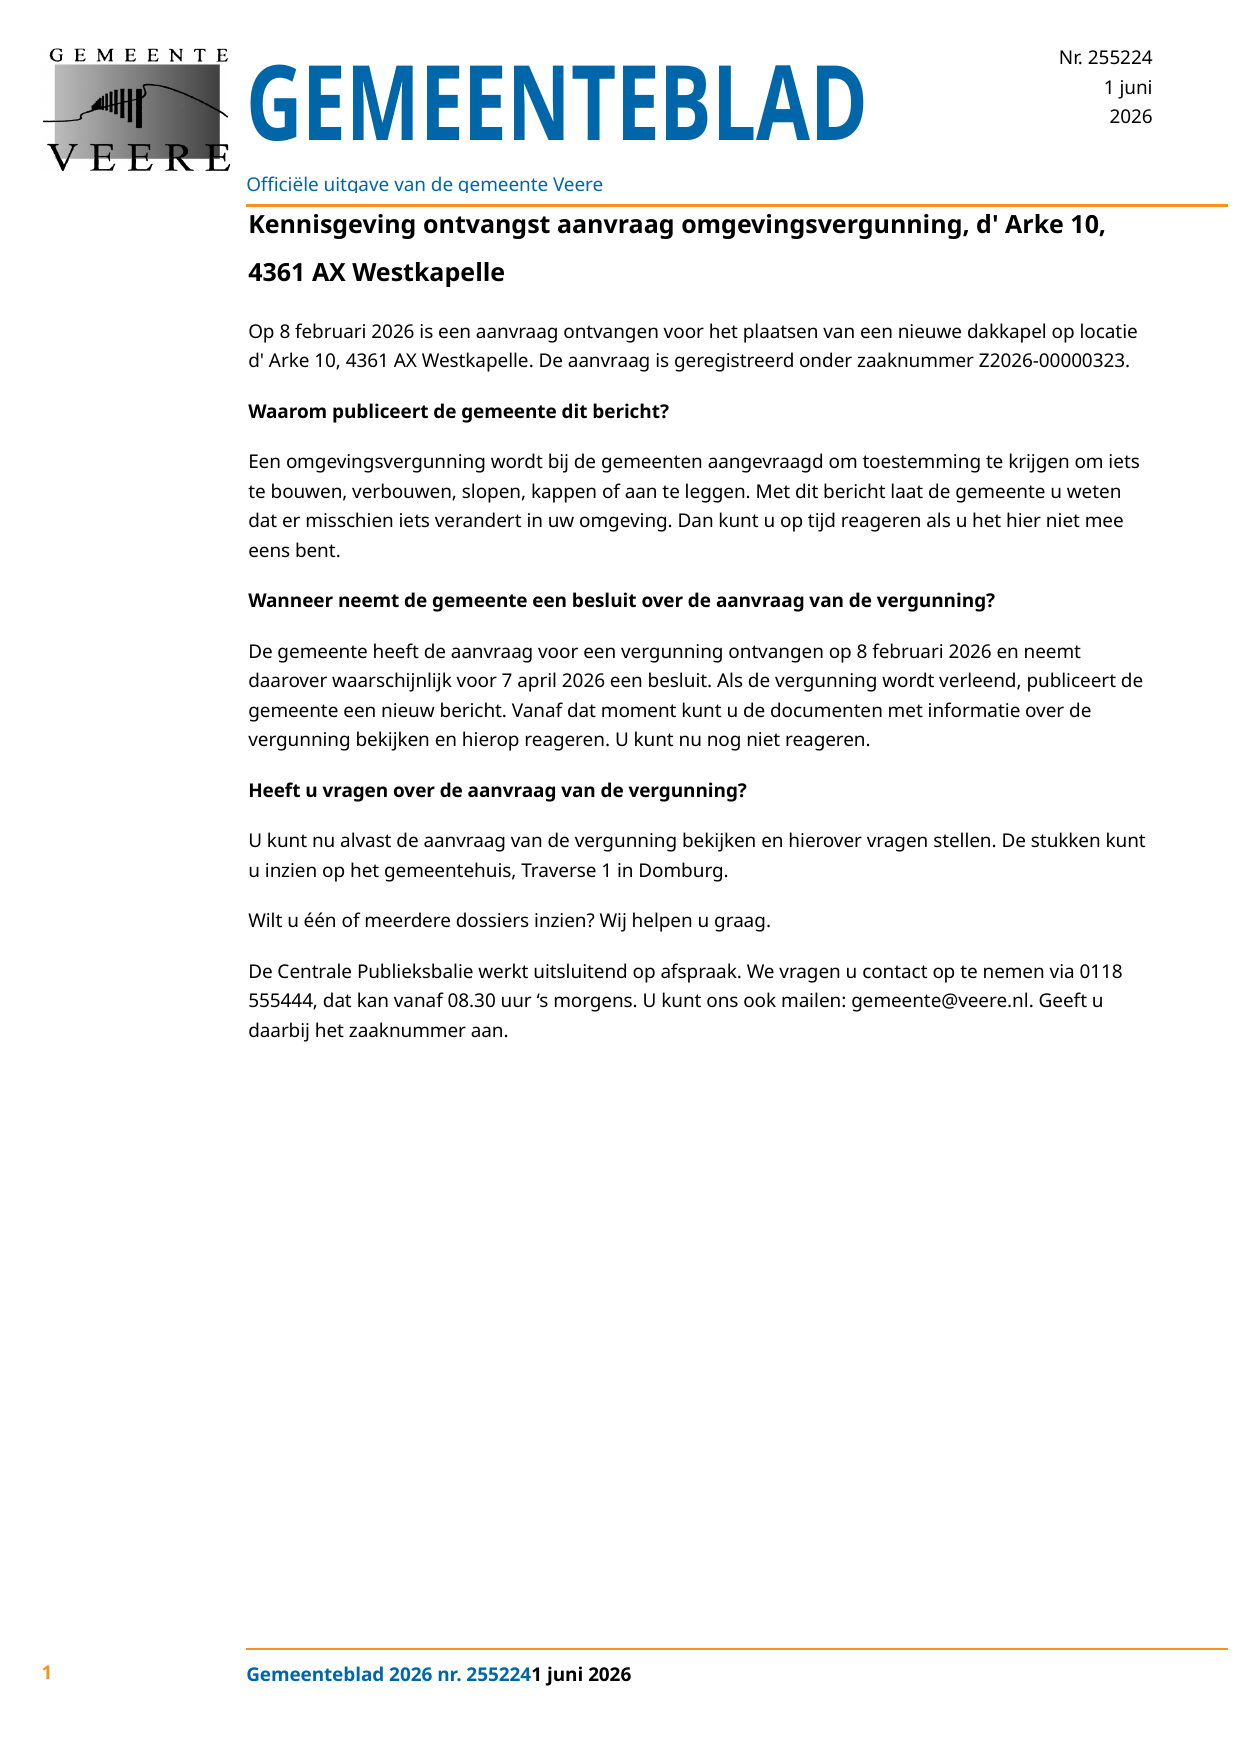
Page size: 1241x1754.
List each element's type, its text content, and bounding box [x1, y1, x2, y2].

picture [41, 47, 231, 172]
text De gemeente heeft de aanvraag voor een vergunning ontvangen op 8 februari 2026 en neemt daarover waarschijnlijk voor 7 april 2026 een besluit. Als de vergunning wordt verleend, publiceert de gemeente een nieuw bericht. Vanaf dat moment kunt u de documenten met informatie over de vergunning bekijken en hierop reageren. U kunt nu nog niet reageren. [248, 638, 1152, 752]
text Kennisgeving ontvangst aanvraag omgevingsvergunning, d' Arke 10, 4361 AX Westkapelle [248, 207, 1152, 288]
text Heeft u vragen over de aanvraag van de vergunning? [248, 777, 1152, 803]
text Wanneer neemt de gemeente een besluit over de aanvraag van de vergunning? [248, 587, 1152, 613]
text De Centrale Publieksbalie werkt uitsluitend op afspraak. We vragen u contact op te nemen via 0118 555444, dat kan vanaf 08.30 uur ‘s morgens. U kunt ons ook mailen: gemeente@veere.nl. Geeft u daarbij het zaaknummer aan. [248, 958, 1152, 1043]
text U kunt nu alvast de aanvraag van de vergunning bekijken en hierover vragen stellen. De stukken kunt u inzien op het gemeentehuis, Traverse 1 in Domburg. [248, 827, 1152, 883]
text Waarom publiceert de gemeente dit bericht? [248, 398, 1152, 424]
text Een omgevingsvergunning wordt bij de gemeenten aangevraagd om toestemming te krijgen om iets te bouwen, verbouwen, slopen, kappen of aan te leggen. Met dit bericht laat de gemeente u weten dat er misschien iets verandert in uw omgeving. Dan kunt u op tijd reageren als u het hier niet mee eens bent. [248, 448, 1152, 563]
text Wilt u één of meerdere dossiers inzien? Wij helpen u graag. [248, 907, 1152, 933]
text Op 8 februari 2026 is een aanvraag ontvangen voor het plaatsen van een nieuwe dakkapel op locatie d' Arke 10, 4361 AX Westkapelle. De aanvraag is geregistreerd onder zaaknummer Z2026-00000323. [248, 318, 1152, 373]
